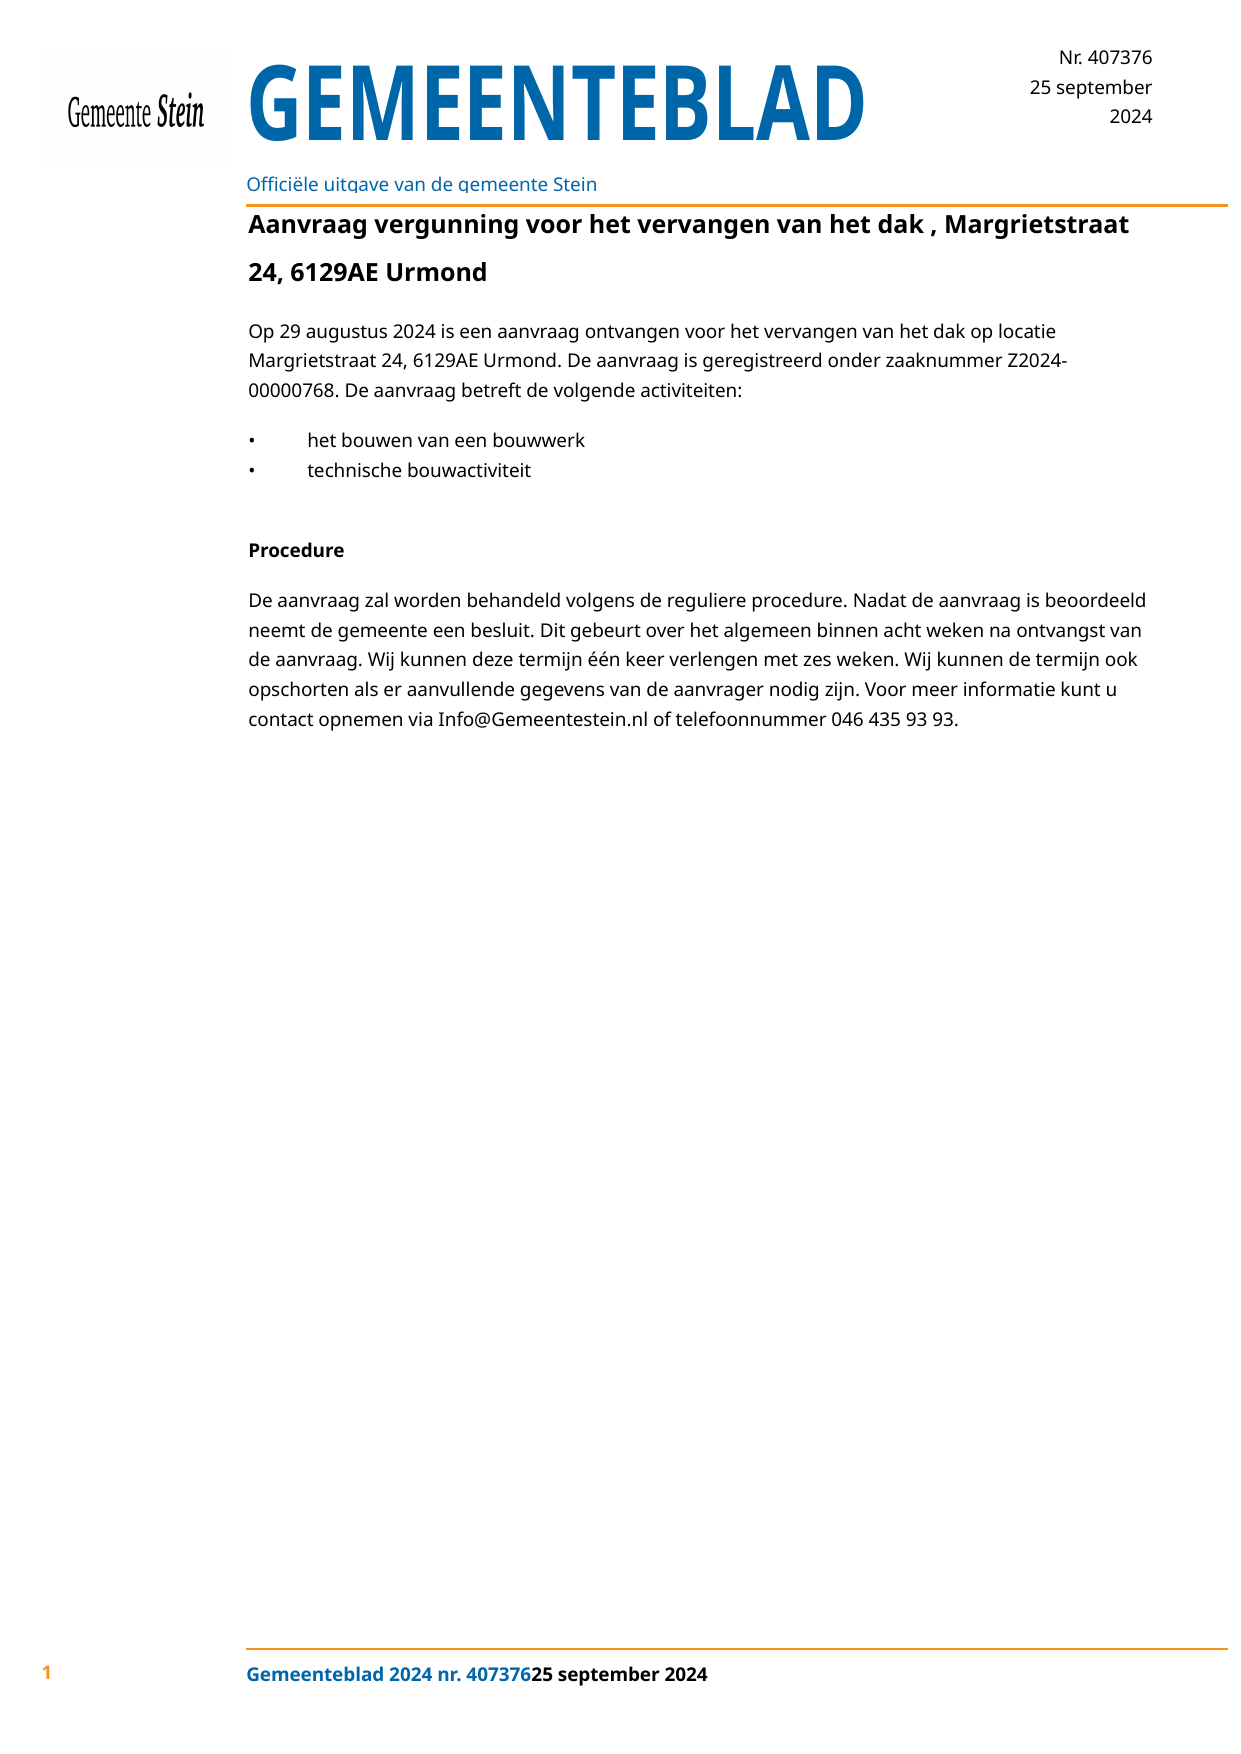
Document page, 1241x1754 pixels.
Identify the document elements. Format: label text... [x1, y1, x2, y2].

text Op 29 augustus 2024 is een aanvraag ontvangen voor het vervangen van het dak op locatie Margrietstraat 24, 6129AE Urmond. De aanvraag is geregistreerd onder zaaknummer Z2024-00000768. De aanvraag betreft de volgende activiteiten: [248, 318, 1152, 403]
list het bouwen van een bouwwerk [248, 427, 1152, 453]
picture [41, 47, 231, 172]
text Aanvraag vergunning voor het vervangen van het dak , Margrietstraat 24, 6129AE Urmond [248, 207, 1152, 288]
list technische bouwactiviteit [248, 457, 1152, 483]
text De aanvraag zal worden behandeld volgens de reguliere procedure. Nadat de aanvraag is beoordeeld neemt de gemeente een besluit. Dit gebeurt over het algemeen binnen acht weken na ontvangst van de aanvraag. Wij kunnen deze termijn één keer verlengen met zes weken. Wij kunnen de termijn ook opschorten als er aanvullende gegevens van de aanvrager nodig zijn. Voor meer informatie kunt u contact opnemen via Info@Gemeentestein.nl of telefoonnummer 046 435 93 93. [248, 587, 1152, 732]
text Procedure [248, 537, 1152, 563]
